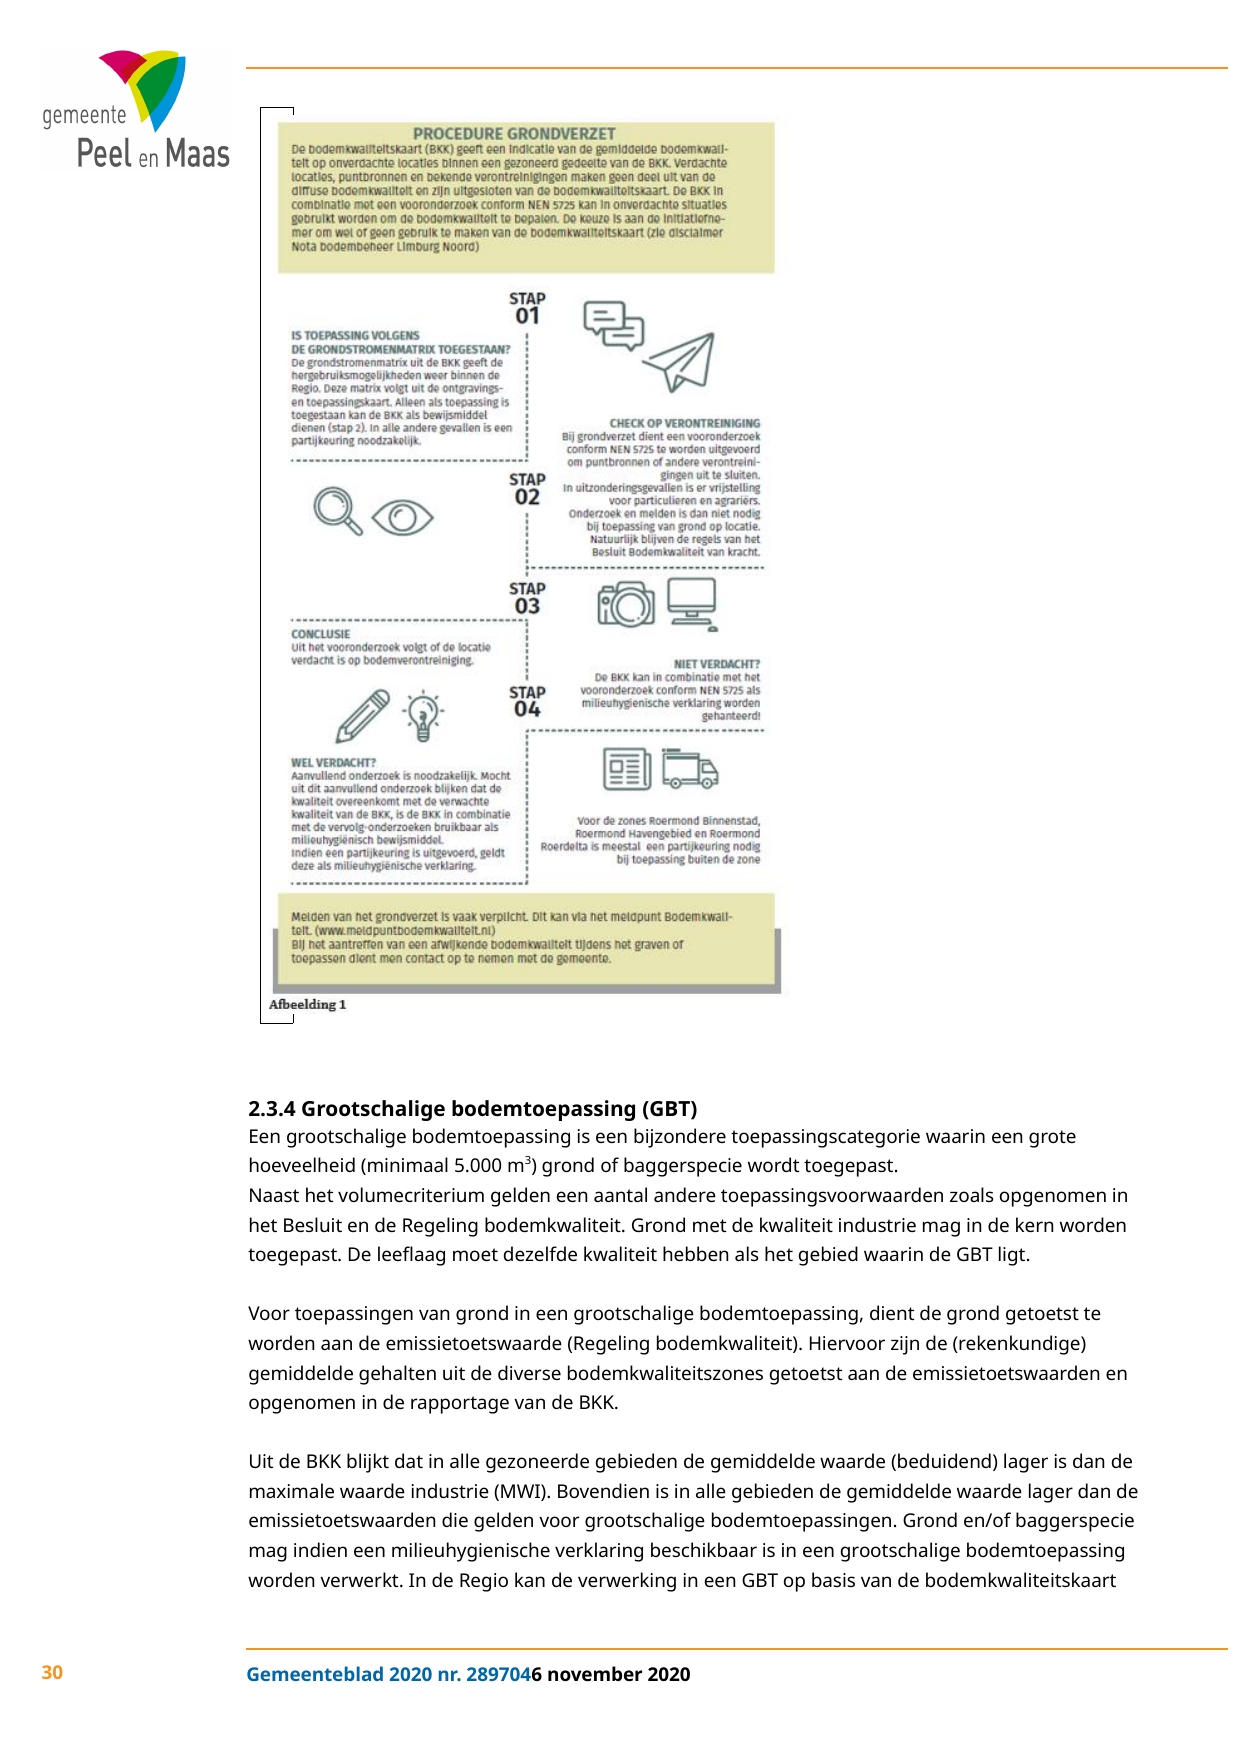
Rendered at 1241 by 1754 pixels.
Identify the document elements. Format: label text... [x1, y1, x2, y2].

picture [41, 47, 231, 172]
text 2.3.4 Grootschalige bodemtoepassing (GBT) [248, 1094, 1152, 1123]
text Naast het volumecriterium gelden een aantal andere toepassingsvoorwaarden zoals opgenomen in het Besluit en de Regeling bodemkwaliteit. Grond met de kwaliteit industrie mag in de kern worden toegepast. De leeflaag moet dezelfde kwaliteit hebben als het gebied waarin de GBT ligt. [248, 1182, 1152, 1267]
picture [268, 115, 790, 1014]
text Uit de BKK blijkt dat in alle gezoneerde gebieden de gemiddelde waarde (beduidend) lager is dan de maximale waarde industrie (MWI). Bovendien is in alle gebieden de gemiddelde waarde lager dan de emissietoetswaarden die gelden voor grootschalige bodemtoepassingen. Grond en/of baggerspecie mag indien een milieuhygienische verklaring beschikbaar is in een grootschalige bodemtoepassing worden verwerkt. In de Regio kan de verwerking in een GBT op basis van de bodemkwaliteitskaart [248, 1448, 1152, 1592]
text Een grootschalige bodemtoepassing is een bijzondere toepassingscategorie waarin een grote hoeveelheid (minimaal 5.000 m3) grond of baggerspecie wordt toegepast. [248, 1123, 1152, 1178]
text Voor toepassingen van grond in een grootschalige bodemtoepassing, dient de grond getoetst te worden aan de emissietoetswaarde (Regeling bodemkwaliteit). Hiervoor zijn de (rekenkundige) gemiddelde gehalten uit de diverse bodemkwaliteitszones getoetst aan de emissietoetswaarden en opgenomen in de rapportage van de BKK. [248, 1301, 1152, 1415]
